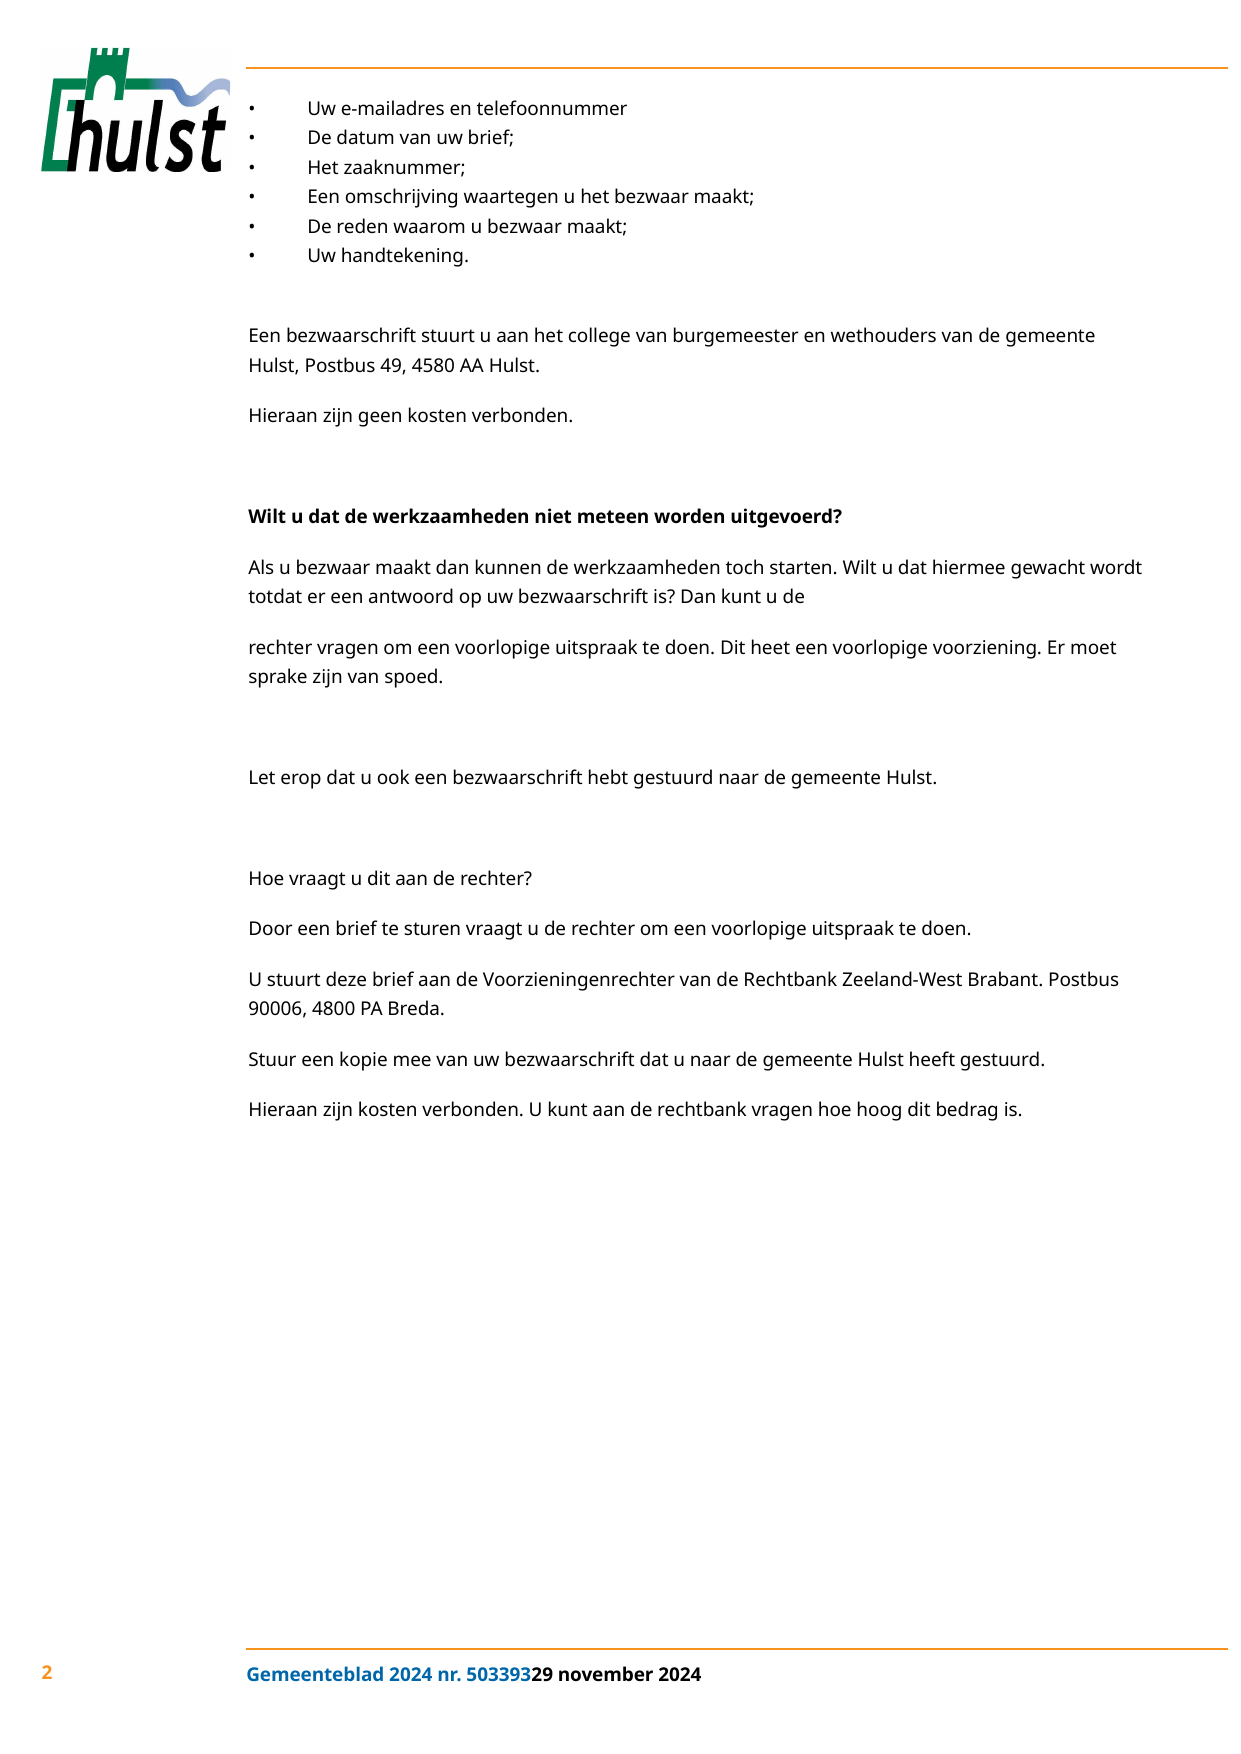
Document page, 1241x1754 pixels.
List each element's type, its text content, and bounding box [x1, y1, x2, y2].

list Uw handtekening. [248, 243, 1152, 268]
text Let erop dat u ook een bezwaarschrift hebt gestuurd naar de gemeente Hulst. [248, 764, 1152, 790]
text U stuurt deze brief aan de Voorzieningenrechter van de Rechtbank Zeeland-West Brabant. Postbus 90006, 4800 PA Breda. [248, 966, 1152, 1021]
text rechter vragen om een voorlopige uitspraak te doen. Dit heet een voorlopige voorziening. Er moet sprake zijn van spoed. [248, 634, 1152, 689]
text Door een brief te sturen vraagt u de rechter om een voorlopige uitspraak te doen. [248, 916, 1152, 941]
text Hieraan zijn geen kosten verbonden. [248, 403, 1152, 428]
list Uw e-mailadres en telefoonnummer [248, 95, 1152, 121]
list De reden waarom u bezwaar maakt; [248, 213, 1152, 239]
list Het zaaknummer; [248, 154, 1152, 180]
list Een omschrijving waartegen u het bezwaar maakt; [248, 183, 1152, 209]
text Hoe vraagt u dit aan de rechter? [248, 865, 1152, 891]
text Wilt u dat de werkzaamheden niet meteen worden uitgevoerd? [248, 503, 1152, 529]
list De datum van uw brief; [248, 124, 1152, 150]
text Stuur een kopie mee van uw bezwaarschrift dat u naar de gemeente Hulst heeft gestuurd. [248, 1046, 1152, 1072]
picture [41, 47, 231, 172]
text Een bezwaarschrift stuurt u aan het college van burgemeester en wethouders van de gemeente Hulst, Postbus 49, 4580 AA Hulst. [248, 323, 1152, 378]
text Als u bezwaar maakt dan kunnen de werkzaamheden toch starten. Wilt u dat hiermee gewacht wordt totdat er een antwoord op uw bezwaarschrift is? Dan kunt u de [248, 554, 1152, 609]
text Hieraan zijn kosten verbonden. U kunt aan de rechtbank vragen hoe hoog dit bedrag is. [248, 1096, 1152, 1122]
